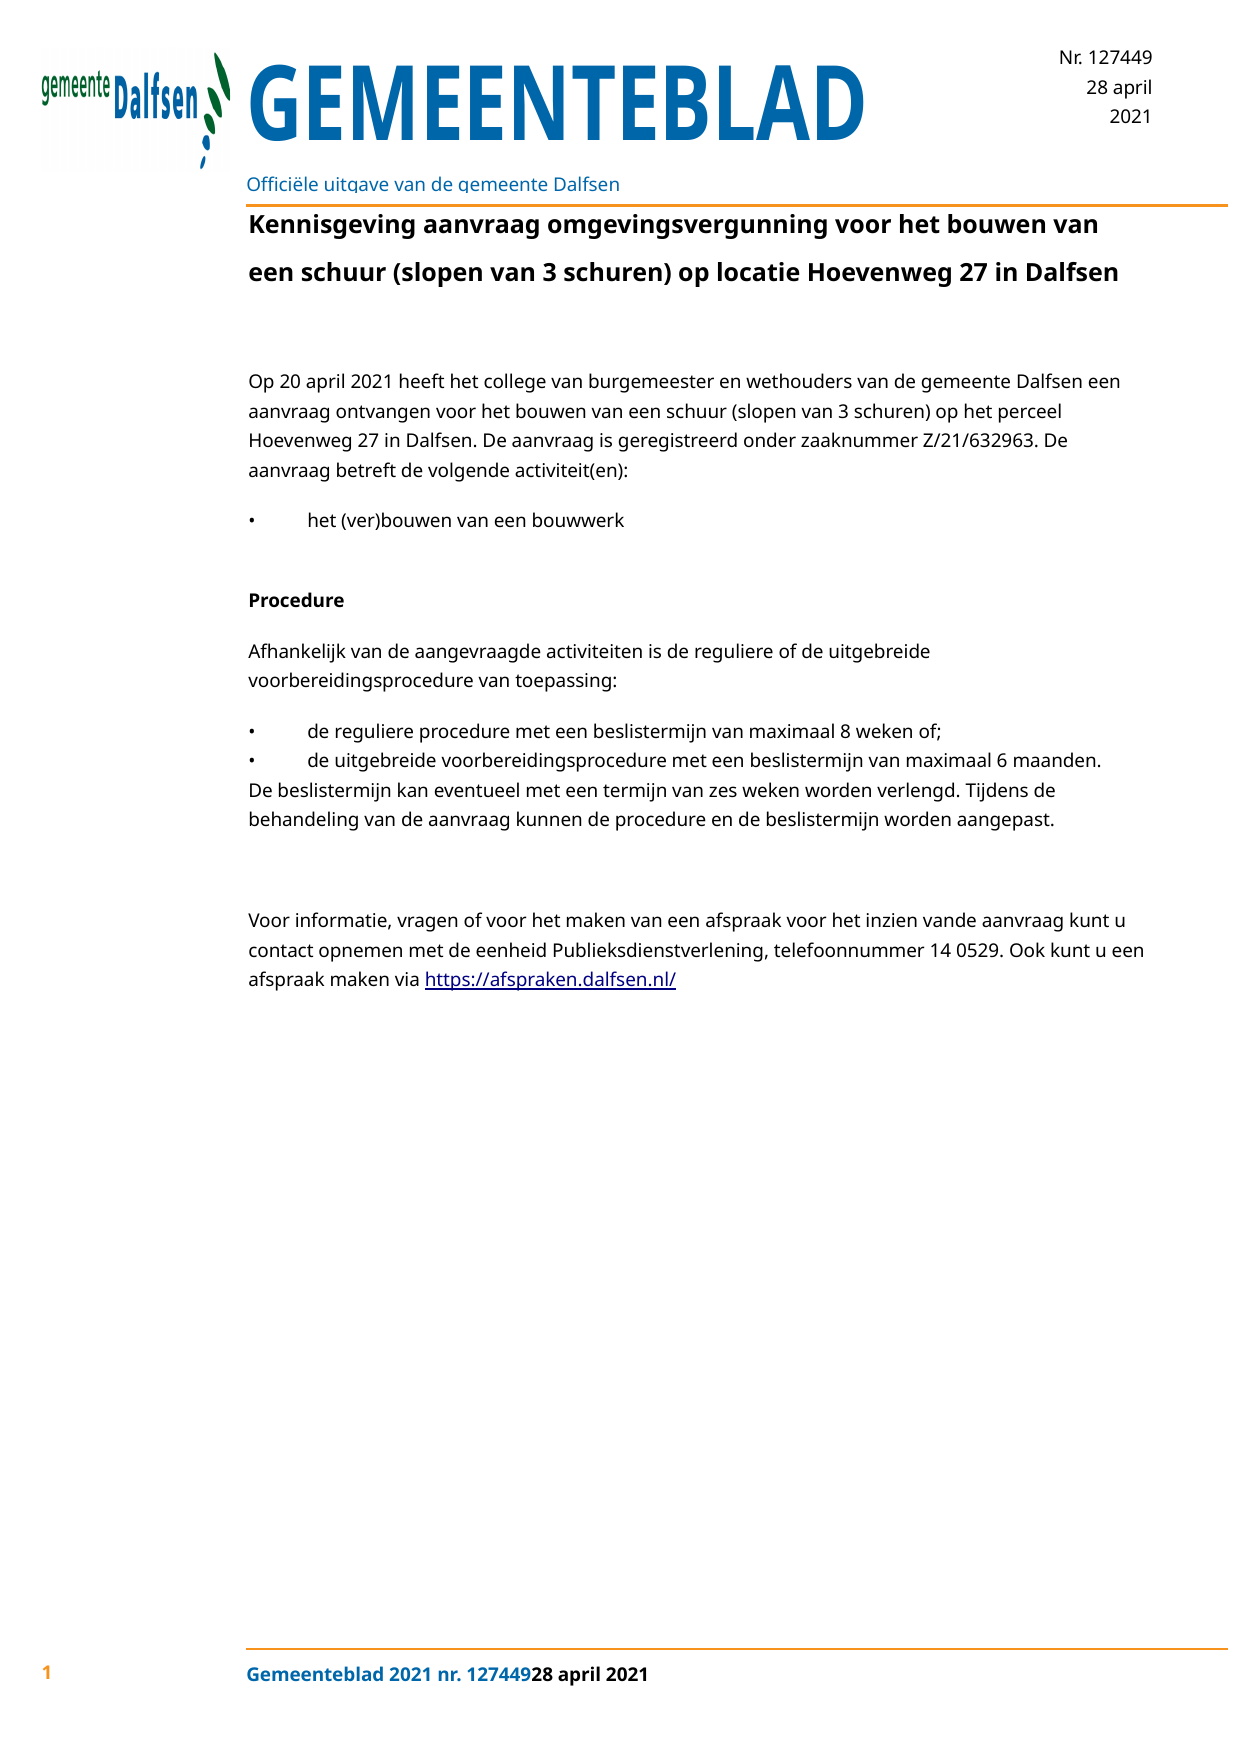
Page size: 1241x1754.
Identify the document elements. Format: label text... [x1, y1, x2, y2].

list de uitgebreide voorbereidingsprocedure met een beslistermijn van maximaal 6 maanden. [248, 747, 1152, 773]
list het (ver)bouwen van een bouwwerk [248, 507, 1152, 533]
text De beslistermijn kan eventueel met een termijn van zes weken worden verlengd. Tijdens de behandeling van de aanvraag kunnen de procedure en de beslistermijn worden aangepast. [248, 777, 1152, 832]
text Kennisgeving aanvraag omgevingsvergunning voor het bouwen van een schuur (slopen van 3 schuren) op locatie Hoevenweg 27 in Dalfsen [248, 207, 1152, 288]
text Voor informatie, vragen of voor het maken van een afspraak voor het inzien vande aanvraag kunt u contact opnemen met de eenheid Publieksdienstverlening, telefoonnummer 14 0529. Ook kunt u een afspraak maken via https://afspraken.dalfsen.nl/ [248, 907, 1152, 992]
picture [41, 47, 231, 172]
text Afhankelijk van de aangevraagde activiteiten is de reguliere of de uitgebreide voorbereidingsprocedure van toepassing: [248, 638, 1152, 693]
text Procedure [248, 587, 1152, 613]
text Op 20 april 2021 heeft het college van burgemeester en wethouders van de gemeente Dalfsen een aanvraag ontvangen voor het bouwen van een schuur (slopen van 3 schuren) op het perceel Hoevenweg 27 in Dalfsen. De aanvraag is geregistreerd onder zaaknummer Z/21/632963. De aanvraag betreft de volgende activiteit(en): [248, 368, 1152, 483]
list de reguliere procedure met een beslistermijn van maximaal 8 weken of; [248, 718, 1152, 744]
